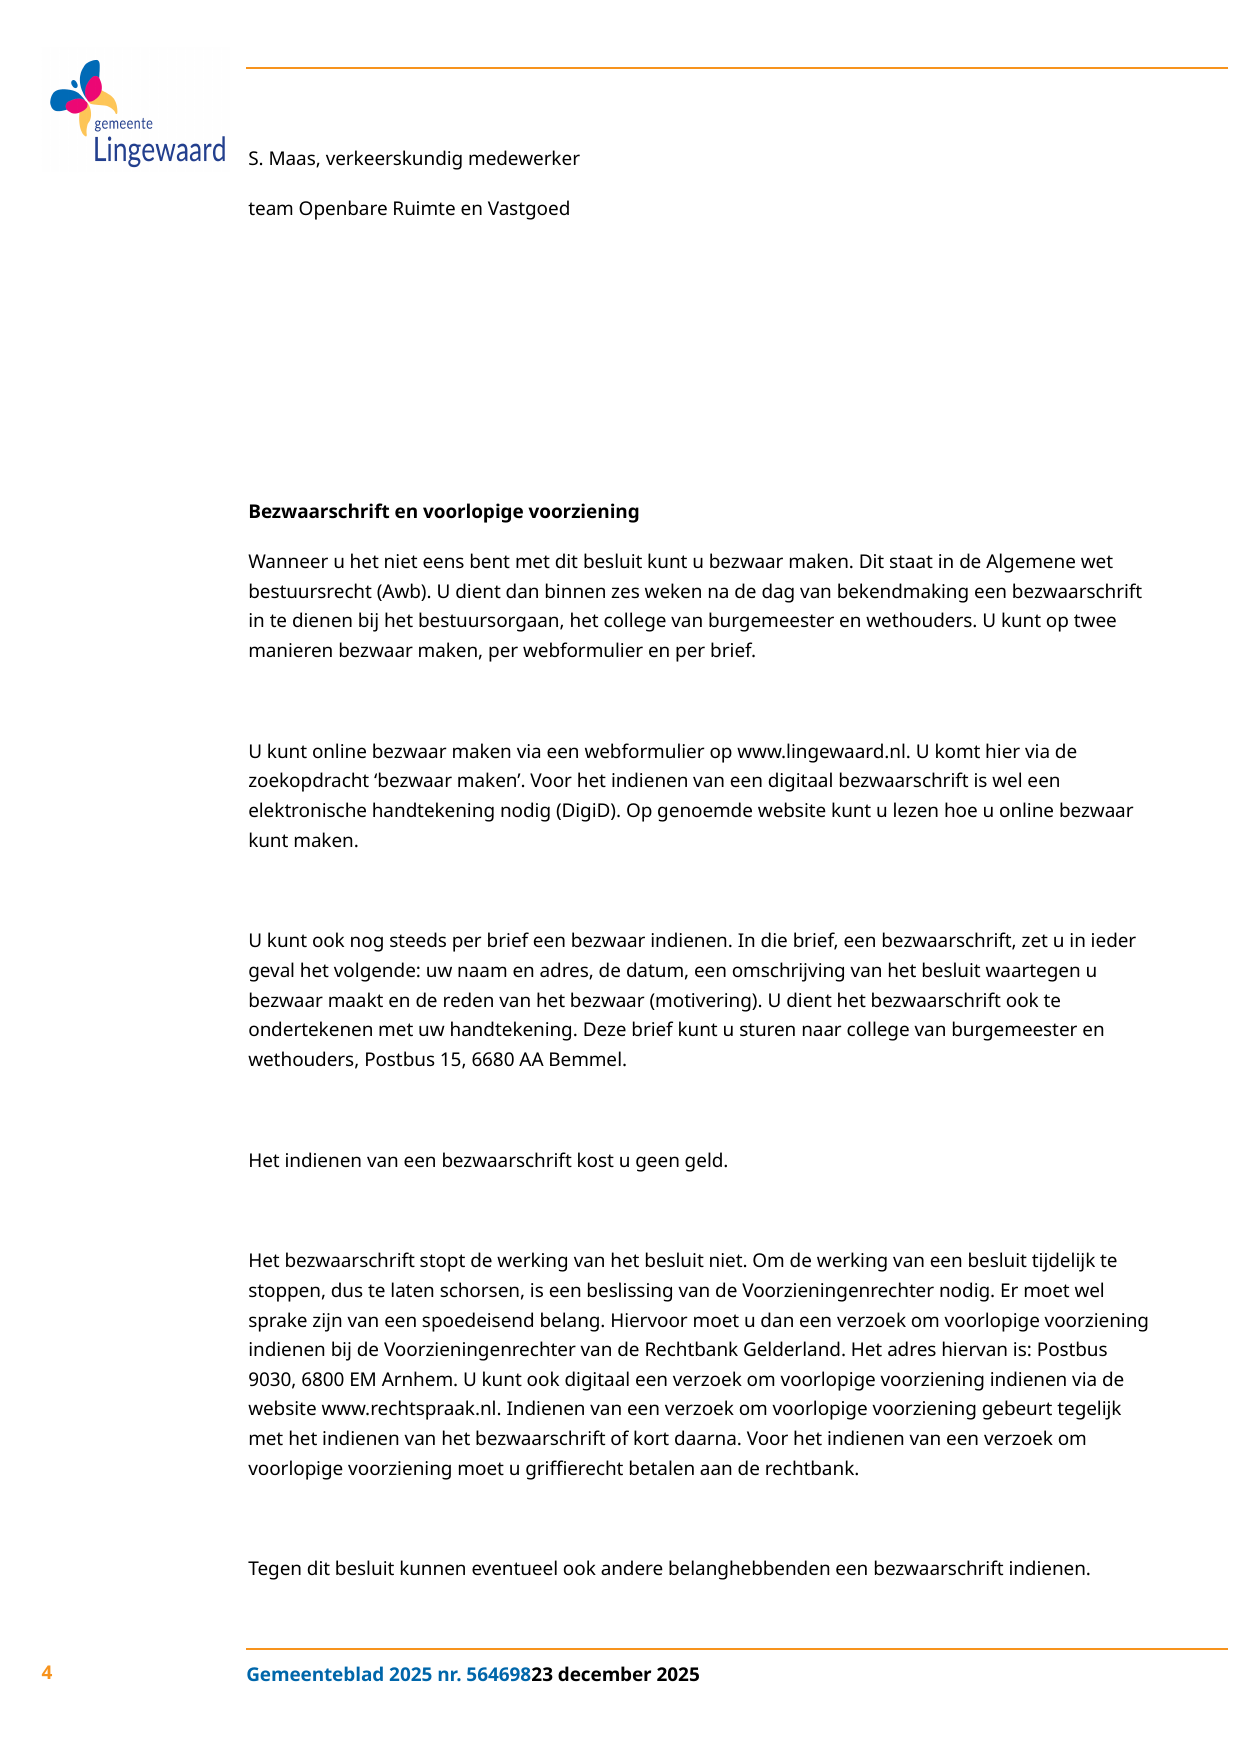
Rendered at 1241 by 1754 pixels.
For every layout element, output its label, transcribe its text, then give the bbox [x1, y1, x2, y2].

text Het bezwaarschrift stopt de werking van het besluit niet. Om de werking van een besluit tijdelijk te stoppen, dus te laten schorsen, is een beslissing van de Voorzieningenrechter nodig. Er moet wel sprake zijn van een spoedeisend belang. Hiervoor moet u dan een verzoek om voorlopige voorziening indienen bij de Voorzieningenrechter van de Rechtbank Gelderland. Het adres hiervan is: Postbus 9030, 6800 EM Arnhem. U kunt ook digitaal een verzoek om voorlopige voorziening indienen via de website www.rechtspraak.nl. Indienen van een verzoek om voorlopige voorziening gebeurt tegelijk met het indienen van het bezwaarschrift of kort daarna. Voor het indienen van een verzoek om voorlopige voorziening moet u griffierecht betalen aan de rechtbank. [248, 1248, 1152, 1481]
text S. Maas, verkeerskundig medewerker [248, 145, 1152, 171]
text U kunt online bezwaar maken via een webformulier op www.lingewaard.nl. U komt hier via de zoekopdracht ‘bezwaar maken’. Voor het indienen van een digitaal bezwaarschrift is wel een elektronische handtekening nodig (DigiD). Op genoemde website kunt u lezen hoe u online bezwaar kunt maken. [248, 738, 1152, 853]
picture [41, 47, 231, 172]
text Tegen dit besluit kunnen eventueel ook andere belanghebbenden een bezwaarschrift indienen. [248, 1556, 1152, 1581]
text team Openbare Ruimte en Vastgoed [248, 196, 1152, 221]
text Bezwaarschrift en voorlopige voorziening [248, 498, 1152, 524]
text Wanneer u het niet eens bent met dit besluit kunt u bezwaar maken. Dit staat in de Algemene wet bestuursrecht (Awb). U dient dan binnen zes weken na de dag van bekendmaking een bezwaarschrift in te dienen bij het bestuursorgaan, het college van burgemeester en wethouders. U kunt op twee manieren bezwaar maken, per webformulier en per brief. [248, 548, 1152, 663]
text U kunt ook nog steeds per brief een bezwaar indienen. In die brief, een bezwaarschrift, zet u in ieder geval het volgende: uw naam en adres, de datum, een omschrijving van het besluit waartegen u bezwaar maakt en de reden van het bezwaar (motivering). U dient het bezwaarschrift ook te ondertekenen met uw handtekening. Deze brief kunt u sturen naar college van burgemeester en wethouders, Postbus 15, 6680 AA Bemmel. [248, 928, 1152, 1072]
text Het indienen van een bezwaarschrift kost u geen geld. [248, 1147, 1152, 1173]
